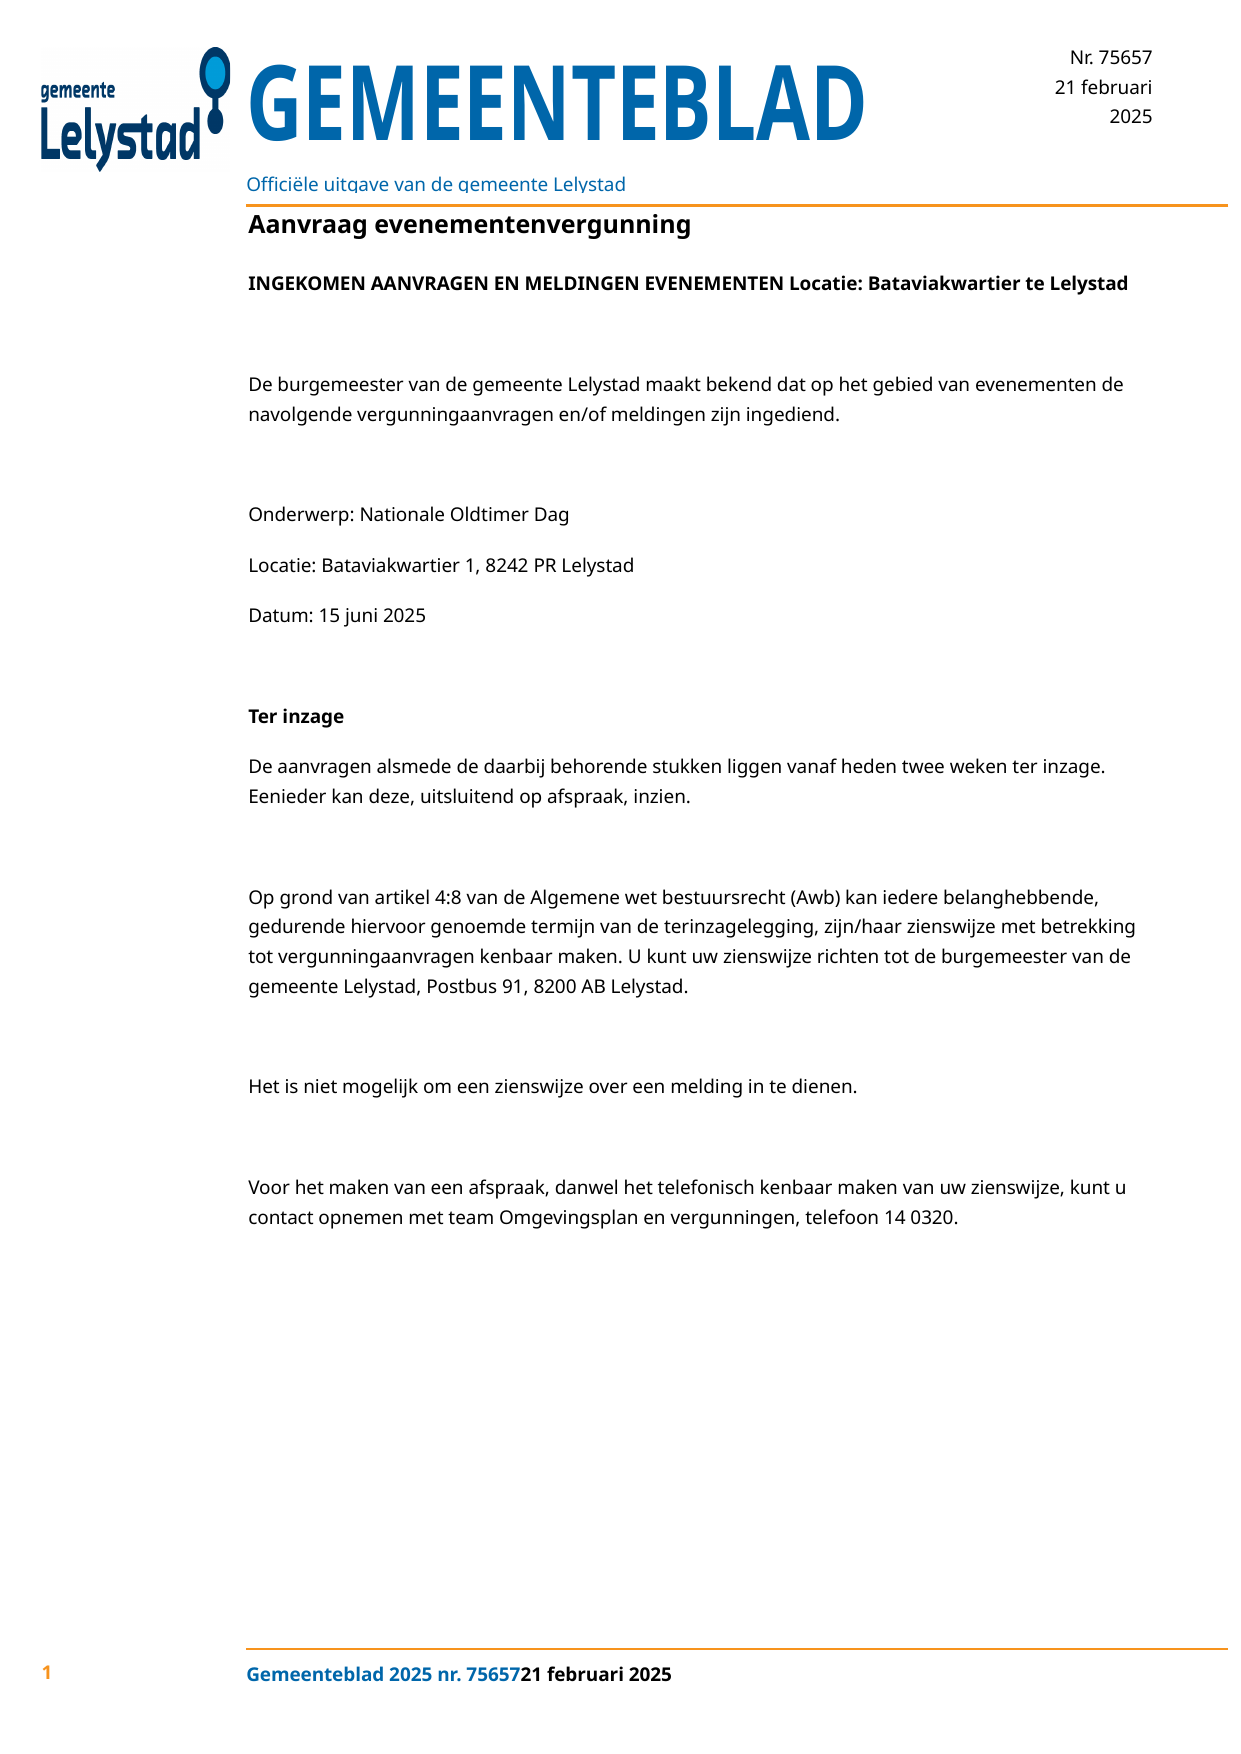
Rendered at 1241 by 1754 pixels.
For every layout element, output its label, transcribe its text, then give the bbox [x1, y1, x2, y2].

text Locatie: Bataviakwartier 1, 8242 PR Lelystad [248, 552, 1152, 578]
text Onderwerp: Nationale Oldtimer Dag [248, 502, 1152, 527]
text Aanvraag evenementenvergunning [248, 207, 1152, 241]
text De aanvragen alsmede de daarbij behorende stukken liggen vanaf heden twee weken ter inzage. Eenieder kan deze, uitsluitend op afspraak, inzien. [248, 754, 1152, 809]
text INGEKOMEN AANVRAGEN EN MELDINGEN EVENEMENTEN Locatie: Bataviakwartier te Lelystad [248, 270, 1152, 296]
text Voor het maken van een afspraak, danwel het telefonisch kenbaar maken van uw zienswijze, kunt u contact opnemen met team Omgevingsplan en vergunningen, telefoon 14 0320. [248, 1174, 1152, 1230]
text Op grond van artikel 4:8 van de Algemene wet bestuursrecht (Awb) kan iedere belanghebbende, gedurende hiervoor genoemde termijn van de terinzagelegging, zijn/haar zienswijze met betrekking tot vergunningaanvragen kenbaar maken. U kunt uw zienswijze richten tot de burgemeester van de gemeente Lelystad, Postbus 91, 8200 AB Lelystad. [248, 884, 1152, 998]
text De burgemeester van de gemeente Lelystad maakt bekend dat op het gebied van evenementen de navolgende vergunningaanvragen en/of meldingen zijn ingediend. [248, 371, 1152, 426]
text Het is niet mogelijk om een zienswijze over een melding in te dienen. [248, 1074, 1152, 1099]
picture [41, 47, 231, 172]
text Datum: 15 juni 2025 [248, 602, 1152, 628]
text Ter inzage [248, 703, 1152, 729]
